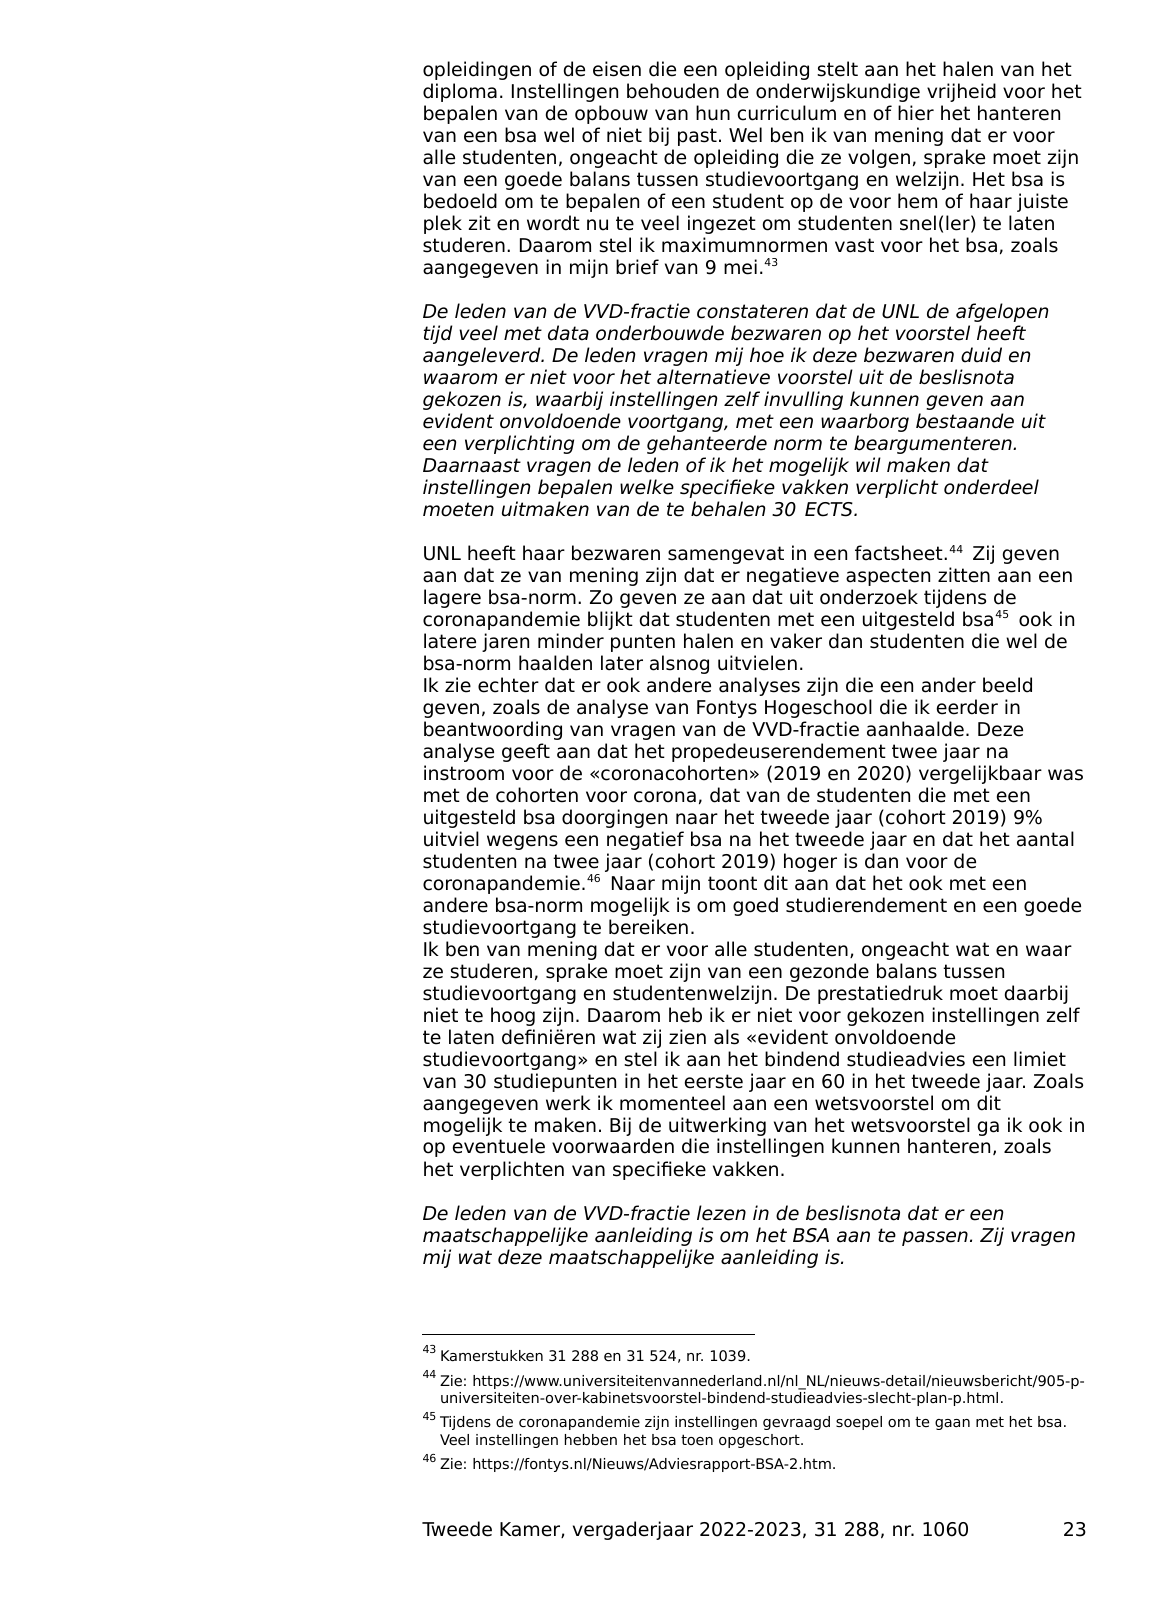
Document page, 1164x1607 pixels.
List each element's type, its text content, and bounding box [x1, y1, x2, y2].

text opleidingen of de eisen die een opleiding stelt aan het halen van het diploma. Instellingen behouden de onderwijskundige vrijheid voor het bepalen van de opbouw van hun curriculum en of hier het hanteren van een bsa wel of niet bij past. Wel ben ik van mening dat er voor alle studenten, ongeacht de opleiding die ze volgen, sprake moet zijn van een goede balans tussen studievoortgang en welzijn. Het bsa is bedoeld om te bepalen of een student op de voor hem of haar juiste plek zit en wordt nu te veel ingezet om studenten snel(ler) te laten studeren. Daarom stel ik maximumnormen vast voor het bsa, zoals aangegeven in mijn brief van 9 mei. [422, 59, 1087, 279]
text Ik ben van mening dat er voor alle studenten, ongeacht wat en waar ze studeren, sprake moet zijn van een gezonde balans tussen studievoortgang en studentenwelzijn. De prestatiedruk moet daarbij niet te hoog zijn. Daarom heb ik er niet voor gekozen instellingen zelf te laten definiëren wat zij zien als «evident onvoldoende studievoortgang» en stel ik aan het bindend studieadvies een limiet van 30 studiepunten in het eerste jaar en 60 in het tweede jaar. Zoals aangegeven werk ik momenteel aan een wetsvoorstel om dit mogelijk te maken. Bij de uitwerking van het wetsvoorstel ga ik ook in op eventuele voorwaarden die instellingen kunnen hanteren, zoals het verplichten van specifieke vakken. [422, 939, 1087, 1180]
text Zie: https://www.universiteitenvannederland.nl/nl_NL/nieuws-detail/nieuwsbericht/905-p-universiteiten-over-kabinetsvoorstel-bindend-studieadvies-slecht-plan-p.html. [422, 1368, 1087, 1407]
text De leden van de VVD-fractie lezen in de beslisnota dat er een maatschappelijke aanleiding is om het BSA aan te passen. Zij vragen mij wat deze maatschappelijke aanleiding is. [422, 1203, 1087, 1268]
text Zie: https://fontys.nl/Nieuws/Adviesrapport-BSA-2.htm. [422, 1452, 1087, 1474]
text Ik zie echter dat er ook andere analyses zijn die een ander beeld geven, zoals de analyse van Fontys Hogeschool die ik eerder in beantwoording van vragen van de VVD-fractie aanhaalde. Deze analyse geeft aan dat het propedeuserendement twee jaar na instroom voor de «coronacohorten» (2019 en 2020) vergelijkbaar was met de cohorten voor corona, dat van de studenten die met een uitgesteld bsa doorgingen naar het tweede jaar (cohort 2019) 9% uitviel wegens een negatief bsa na het tweede jaar en dat het aantal studenten na twee jaar (cohort 2019) hoger is dan voor de coronapandemie. Naar mijn toont dit aan dat het ook met een andere bsa-norm mogelijk is om goed studierendement en een goede studievoortgang te bereiken. [422, 675, 1087, 939]
text Tijdens de coronapandemie zijn instellingen gevraagd soepel om te gaan met het bsa. Veel instellingen hebben het bsa toen opgeschort. [422, 1410, 1087, 1449]
text UNL heeft haar bezwaren samengevat in een factsheet. Zij geven aan dat ze van mening zijn dat er negatieve aspecten zitten aan een lagere bsa-norm. Zo geven ze aan dat uit onderzoek tijdens de coronapandemie blijkt dat studenten met een uitgesteld bsa ook in latere jaren minder punten halen en vaker dan studenten die wel de bsa-norm haalden later alsnog uitvielen. [422, 543, 1087, 675]
text Kamerstukken 31 288 en 31 524, nr. 1039. [422, 1343, 1087, 1366]
text De leden van de VVD-fractie constateren dat de UNL de afgelopen tijd veel met data onderbouwde bezwaren op het voorstel heeft aangeleverd. De leden vragen mij hoe ik deze bezwaren duid en waarom er niet voor het alternatieve voorstel uit de beslisnota gekozen is, waarbij instellingen zelf invulling kunnen geven aan evident onvoldoende voortgang, met een waarborg bestaande uit een verplichting om de gehanteerde norm te beargumenteren. Daarnaast vragen de leden of ik het mogelijk wil maken dat instellingen bepalen welke specifieke vakken verplicht onderdeel moeten uitmaken van de te behalen 30 ECTS. [422, 301, 1087, 521]
